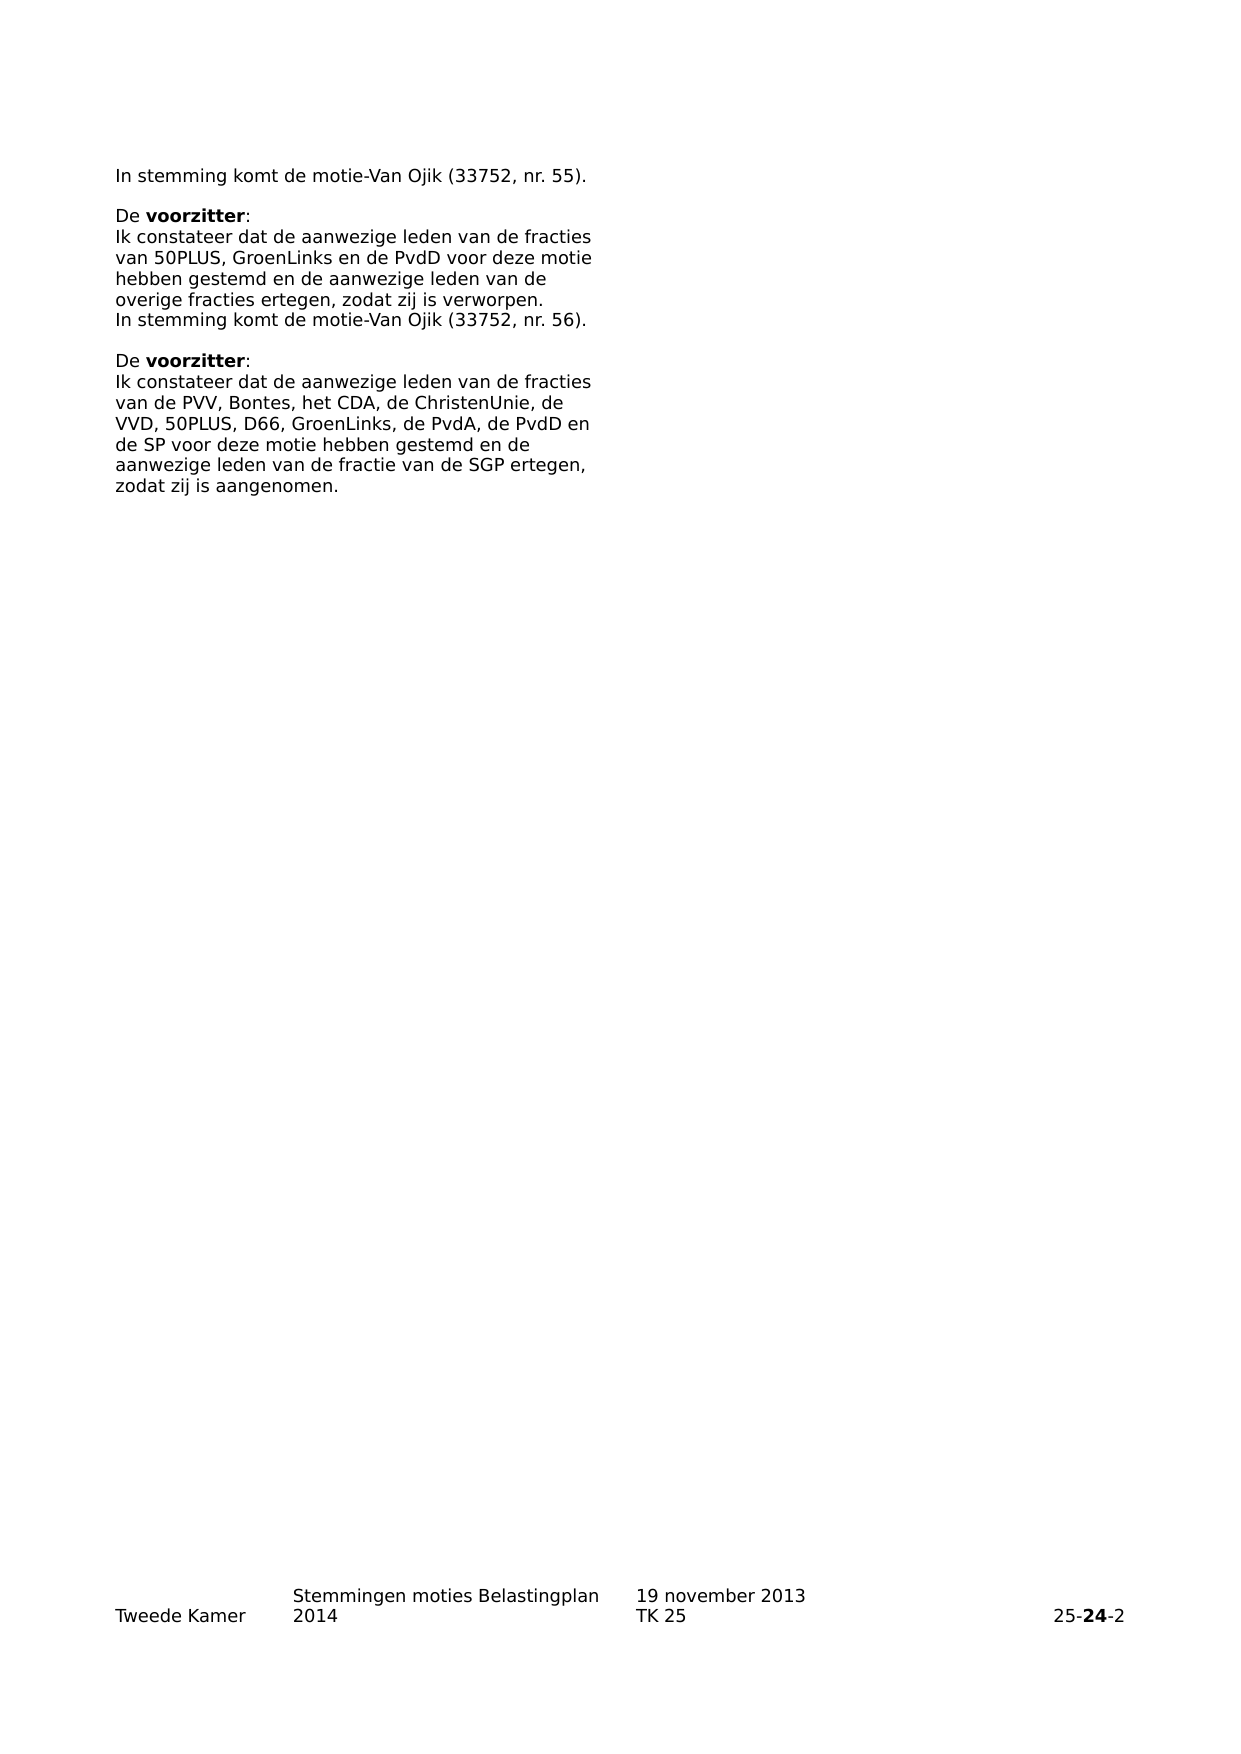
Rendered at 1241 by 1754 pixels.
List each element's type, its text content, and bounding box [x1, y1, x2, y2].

text Ik constateer dat de aanwezige leden van de fracties van de PVV, Bontes, het CDA, de ChristenUnie, de VVD, 50PLUS, D66, GroenLinks, de PvdA, de PvdD en de SP voor deze motie hebben gestemd en de aanwezige leden van de fractie van de SGP ertegen, zodat zij is aangenomen. [115, 372, 605, 497]
text In stemming komt de motie-Van Ojik (33752, nr. 55). [115, 165, 605, 186]
text De voorzitter: [115, 206, 605, 227]
text De voorzitter: [115, 351, 605, 372]
text In stemming komt de motie-Van Ojik (33752, nr. 56). [115, 310, 605, 331]
text Ik constateer dat de aanwezige leden van de fracties van 50PLUS, GroenLinks en de PvdD voor deze motie hebben gestemd en de aanwezige leden van de overige fracties ertegen, zodat zij is verworpen. [115, 227, 605, 310]
